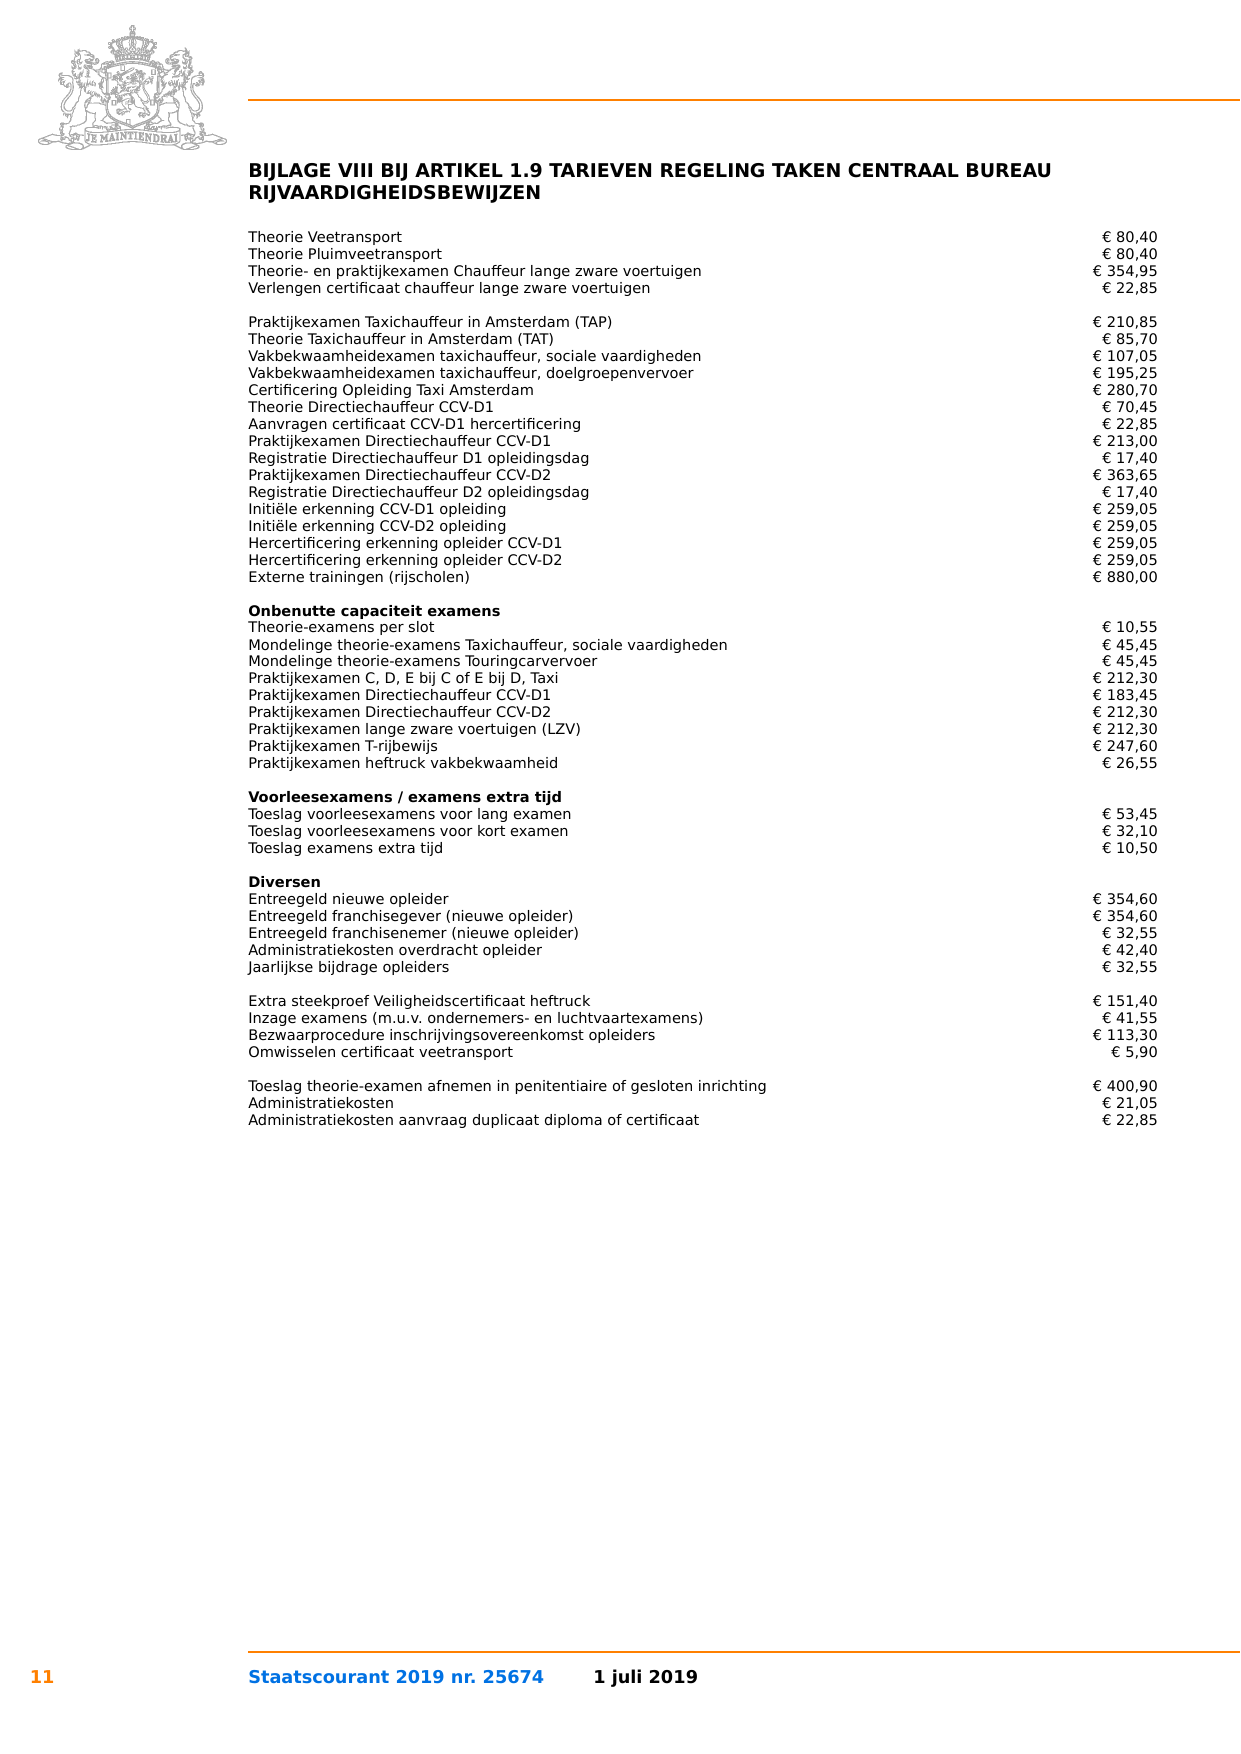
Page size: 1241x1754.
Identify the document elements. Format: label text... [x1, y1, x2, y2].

table_cell € 259,05 [1041, 518, 1163, 534]
table_cell Toeslag theorie-examen afnemen in penitentiaire of gesloten inrichting [248, 1078, 1041, 1095]
table_cell Praktijkexamen Directiechauffeur CCV-D1 [248, 687, 1041, 704]
table_cell Voorleesexamens / examens extra tijd [248, 789, 1041, 806]
table_cell € 42,40 [1041, 942, 1163, 959]
table_cell € 400,90 [1041, 1078, 1163, 1095]
table_cell Verlengen certificaat chauffeur lange zware voertuigen [248, 280, 1041, 297]
table_cell € 53,45 [1041, 806, 1163, 823]
table_cell € 41,55 [1041, 1010, 1163, 1027]
table_cell € 210,85 [1041, 314, 1163, 331]
picture [38, 25, 227, 150]
table_header Theorie Veetransport [248, 229, 1041, 246]
table_cell € 107,05 [1041, 348, 1163, 365]
table_cell Theorie-examens per slot [248, 619, 1041, 636]
table_cell € 5,90 [1041, 1044, 1163, 1061]
table_cell Administratiekosten [248, 1095, 1041, 1112]
table_cell Theorie Directiechauffeur CCV-D1 [248, 399, 1041, 416]
table_cell Vakbekwaamheidexamen taxichauffeur, doelgroepenvervoer [248, 365, 1041, 382]
table_cell € 17,40 [1041, 484, 1163, 501]
table_cell € 70,45 [1041, 399, 1163, 416]
table_cell Praktijkexamen Directiechauffeur CCV-D2 [248, 467, 1041, 483]
table_cell [1041, 585, 1163, 602]
table_cell [248, 772, 1041, 789]
table_cell € 45,45 [1041, 653, 1163, 670]
subtitle BIJLAGE VIII BIJ ARTIKEL 1.9 TARIEVEN REGELING TAKEN CENTRAAL BUREAU RIJVAARDIGHEIDSBEWIJZEN [248, 160, 1163, 204]
table_cell Jaarlijkse bijdrage opleiders [248, 959, 1041, 976]
table_cell [1041, 976, 1163, 993]
table_cell Toeslag examens extra tijd [248, 840, 1041, 857]
table_cell € 151,40 [1041, 993, 1163, 1010]
table_cell € 212,30 [1041, 670, 1163, 687]
table_cell € 259,05 [1041, 535, 1163, 551]
table_cell € 80,40 [1041, 246, 1163, 263]
table_cell Bezwaarprocedure inschrijvingsovereenkomst opleiders [248, 1027, 1041, 1044]
table_cell Registratie Directiechauffeur D2 opleidingsdag [248, 484, 1041, 501]
table_cell [248, 976, 1041, 993]
table_cell Hercertificering erkenning opleider CCV-D2 [248, 551, 1041, 568]
table_cell Entreegeld nieuwe opleider [248, 891, 1041, 908]
table_cell Toeslag voorleesexamens voor lang examen [248, 806, 1041, 823]
table_cell € 22,85 [1041, 416, 1163, 433]
table_cell [248, 585, 1041, 602]
table_cell [248, 857, 1041, 874]
table_cell € 113,30 [1041, 1027, 1163, 1044]
table_cell Initiële erkenning CCV-D1 opleiding [248, 501, 1041, 517]
table_cell € 10,50 [1041, 840, 1163, 857]
table_cell [1041, 772, 1163, 789]
table_cell Theorie Taxichauffeur in Amsterdam (TAT) [248, 331, 1041, 348]
table_cell Initiële erkenning CCV-D2 opleiding [248, 518, 1041, 534]
table_cell € 22,85 [1041, 280, 1163, 297]
table_cell [1041, 857, 1163, 874]
table_cell Diversen [248, 874, 1041, 891]
table_cell € 247,60 [1041, 738, 1163, 755]
table_cell Administratiekosten overdracht opleider [248, 942, 1041, 959]
table_cell Theorie Pluimveetransport [248, 246, 1041, 263]
table_cell Theorie- en praktijkexamen Chauffeur lange zware voertuigen [248, 263, 1041, 280]
table_cell Praktijkexamen Taxichauffeur in Amsterdam (TAP) [248, 314, 1041, 331]
table_cell Vakbekwaamheidexamen taxichauffeur, sociale vaardigheden [248, 348, 1041, 365]
table_cell Praktijkexamen C, D, E bij C of E bij D, Taxi [248, 670, 1041, 687]
table_cell € 354,60 [1041, 891, 1163, 908]
table_cell Entreegeld franchisegever (nieuwe opleider) [248, 908, 1041, 925]
table_cell € 212,30 [1041, 721, 1163, 738]
table_cell Omwisselen certificaat veetransport [248, 1044, 1041, 1061]
table_cell Praktijkexamen T-rijbewijs [248, 738, 1041, 755]
table_cell Toeslag voorleesexamens voor kort examen [248, 823, 1041, 840]
table_cell € 212,30 [1041, 704, 1163, 721]
table_cell € 363,65 [1041, 467, 1163, 483]
table_cell € 32,10 [1041, 823, 1163, 840]
table_cell € 880,00 [1041, 569, 1163, 585]
table_cell € 22,85 [1041, 1112, 1163, 1129]
table_cell € 32,55 [1041, 925, 1163, 942]
table_cell € 17,40 [1041, 450, 1163, 467]
table_cell € 21,05 [1041, 1095, 1163, 1112]
table_cell Mondelinge theorie-examens Touringcarvervoer [248, 653, 1041, 670]
table_cell Entreegeld franchisenemer (nieuwe opleider) [248, 925, 1041, 942]
table_cell Praktijkexamen lange zware voertuigen (LZV) [248, 721, 1041, 738]
table_cell Administratiekosten aanvraag duplicaat diploma of certificaat [248, 1112, 1041, 1129]
table_cell Inzage examens (m.u.v. ondernemers- en luchtvaartexamens) [248, 1010, 1041, 1027]
table_cell Registratie Directiechauffeur D1 opleidingsdag [248, 450, 1041, 467]
table_cell € 32,55 [1041, 959, 1163, 976]
table_header € 80,40 [1041, 229, 1163, 246]
table_cell [1041, 874, 1163, 891]
table_cell Praktijkexamen heftruck vakbekwaamheid [248, 755, 1041, 772]
table_cell € 10,55 [1041, 619, 1163, 636]
table_cell € 85,70 [1041, 331, 1163, 348]
table_cell Aanvragen certificaat CCV-D1 hercertificering [248, 416, 1041, 433]
table_cell Hercertificering erkenning opleider CCV-D1 [248, 535, 1041, 551]
table_cell [1041, 603, 1163, 619]
table_cell € 354,60 [1041, 908, 1163, 925]
table_cell € 45,45 [1041, 636, 1163, 653]
table_cell Praktijkexamen Directiechauffeur CCV-D1 [248, 433, 1041, 449]
table_cell [1041, 1061, 1163, 1078]
table_cell Externe trainingen (rijscholen) [248, 569, 1041, 585]
table_cell Certificering Opleiding Taxi Amsterdam [248, 382, 1041, 399]
table_cell € 26,55 [1041, 755, 1163, 772]
table_cell € 259,05 [1041, 551, 1163, 568]
table_cell Extra steekproef Veiligheidscertificaat heftruck [248, 993, 1041, 1010]
table_cell € 280,70 [1041, 382, 1163, 399]
table_cell Mondelinge theorie-examens Taxichauffeur, sociale vaardigheden [248, 636, 1041, 653]
table_cell Praktijkexamen Directiechauffeur CCV-D2 [248, 704, 1041, 721]
table_cell € 195,25 [1041, 365, 1163, 382]
table_cell € 259,05 [1041, 501, 1163, 517]
table_cell [1041, 789, 1163, 806]
table_cell [248, 1061, 1041, 1078]
table_cell [1041, 297, 1163, 314]
table_cell € 354,95 [1041, 263, 1163, 280]
table_cell € 213,00 [1041, 433, 1163, 449]
table_cell € 183,45 [1041, 687, 1163, 704]
table_cell Onbenutte capaciteit examens [248, 603, 1041, 619]
table_cell [248, 297, 1041, 314]
